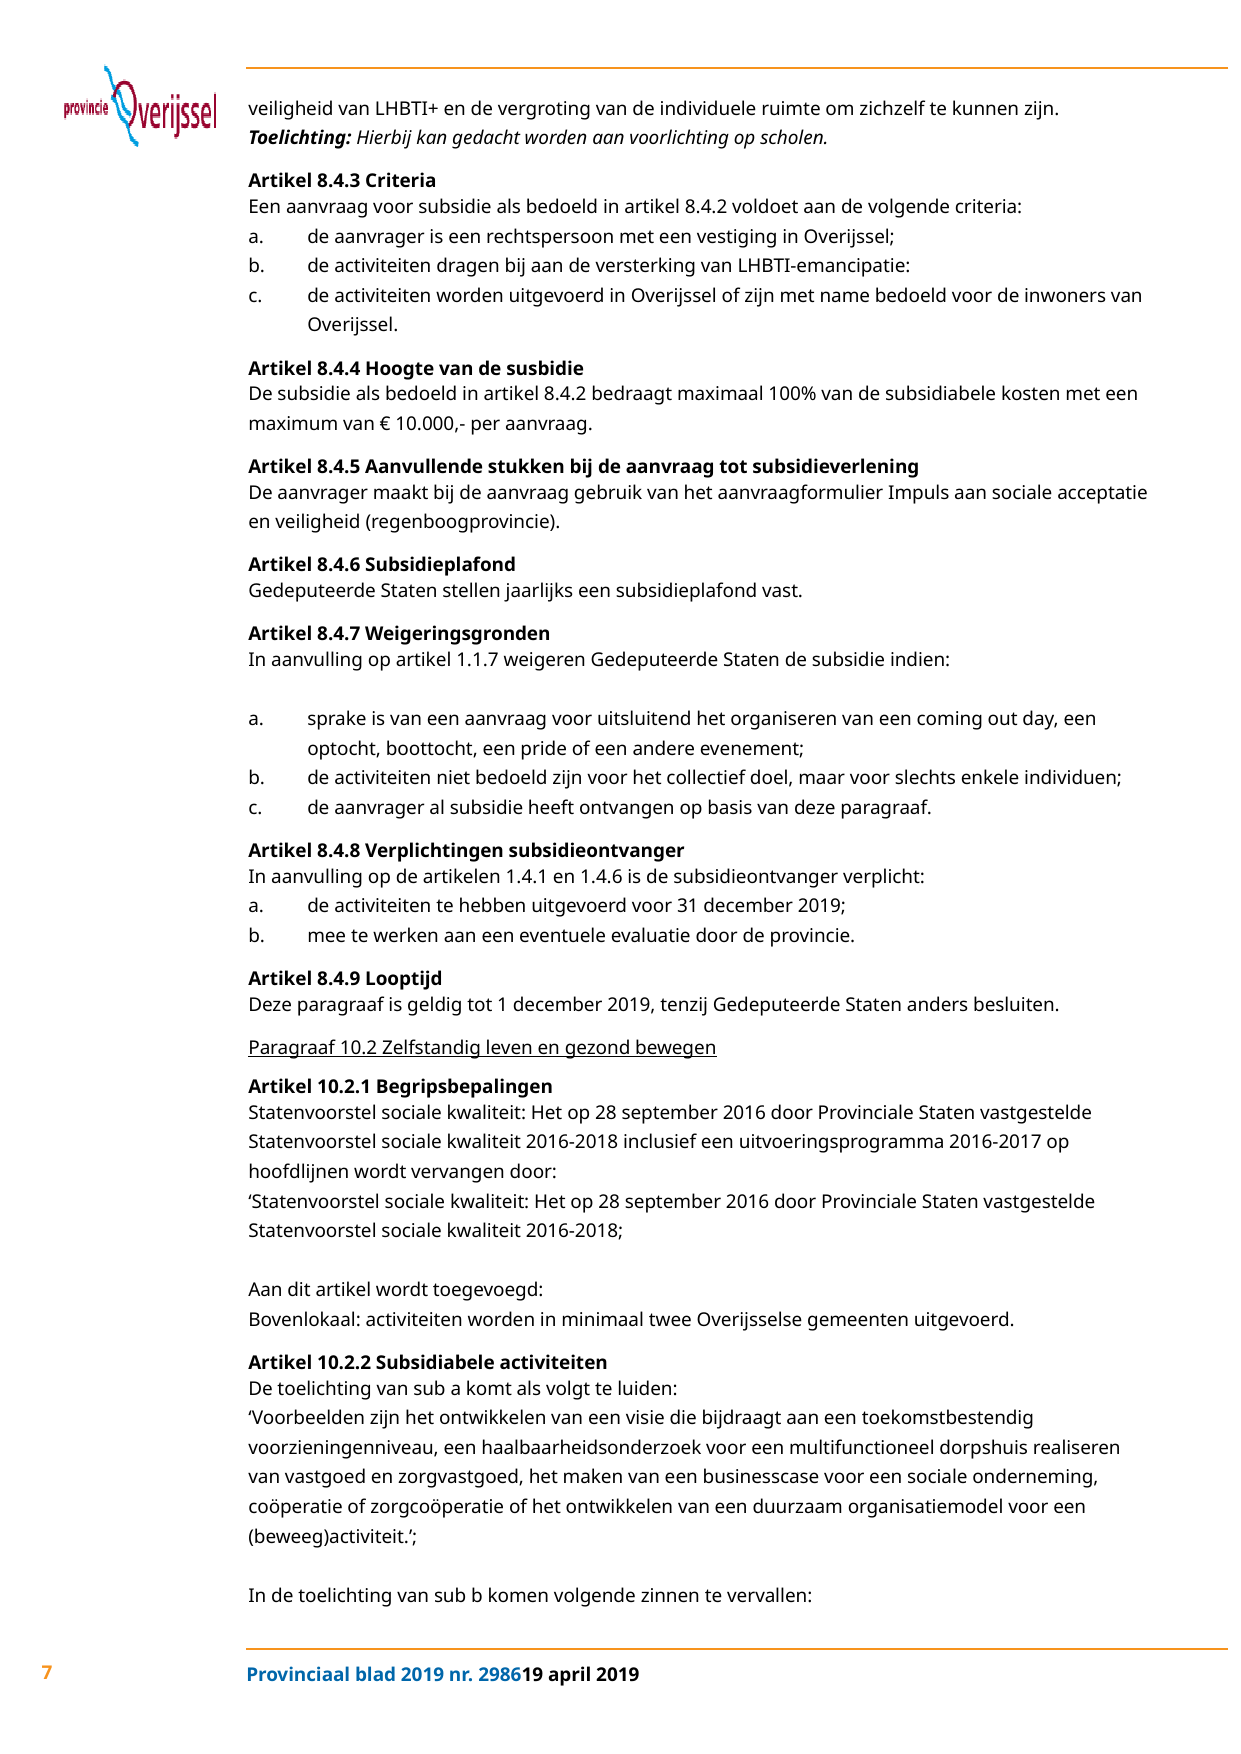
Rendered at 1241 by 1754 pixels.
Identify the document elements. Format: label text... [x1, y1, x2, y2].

list sprake is van een aanvraag voor uitsluitend het organiseren van een coming out day, een optocht, boottocht, een pride of een andere evenement; [248, 705, 1152, 761]
text Paragraaf 10.2 Zelfstandig leven en gezond bewegen [248, 1034, 1152, 1060]
text Bovenlokaal: activiteiten worden in minimaal twee Overijsselse gemeenten uitgevoerd. [248, 1306, 1152, 1332]
text In aanvulling op de artikelen 1.4.1 en 1.4.6 is de subsidieontvanger verplicht: [248, 863, 1152, 889]
text De toelichting van sub a komt als volgt te luiden: [248, 1375, 1152, 1401]
list mee te werken aan een eventuele evaluatie door de provincie. [248, 922, 1152, 948]
text veiligheid van LHBTI+ en de vergroting van de individuele ruimte om zichzelf te kunnen zijn. [248, 95, 1152, 121]
text Een aanvraag voor subsidie als bedoeld in artikel 8.4.2 voldoet aan de volgende criteria: [248, 193, 1152, 219]
text Aan dit artikel wordt toegevoegd: [248, 1277, 1152, 1302]
text In de toelichting van sub b komen volgende zinnen te vervallen: [248, 1582, 1152, 1608]
text Statenvoorstel sociale kwaliteit: Het op 28 september 2016 door Provinciale Staten vastgestelde Statenvoorstel sociale kwaliteit 2016-2018 inclusief een uitvoeringsprogramma 2016-2017 op hoofdlijnen wordt vervangen door: [248, 1099, 1152, 1184]
list de activiteiten dragen bij aan de versterking van LHBTI-emancipatie: [248, 252, 1152, 278]
text Deze paragraaf is geldig tot 1 december 2019, tenzij Gedeputeerde Staten anders besluiten. [248, 991, 1152, 1017]
text De aanvrager maakt bij de aanvraag gebruik van het aanvraagformulier Impuls aan sociale acceptatie en veiligheid (regenboogprovincie). [248, 479, 1152, 534]
text ‘Voorbeelden zijn het ontwikkelen van een visie die bijdraagt aan een toekomstbestendig voorzieningenniveau, een haalbaarheidsonderzoek voor een multifunctioneel dorpshuis realiseren van vastgoed en zorgvastgoed, het maken van een businesscase voor een sociale onderneming, coöperatie of zorgcoöperatie of het ontwikkelen van een duurzaam organisatiemodel voor een (beweeg)activiteit.’; [248, 1404, 1152, 1549]
list de activiteiten te hebben uitgevoerd voor 31 december 2019; [248, 892, 1152, 918]
text ‘Statenvoorstel sociale kwaliteit: Het op 28 september 2016 door Provinciale Staten vastgestelde Statenvoorstel sociale kwaliteit 2016-2018; [248, 1188, 1152, 1243]
text Artikel 8.4.5 Aanvullende stukken bij de aanvraag tot subsidieverlening [248, 453, 1152, 479]
text Gedeputeerde Staten stellen jaarlijks een subsidieplafond vast. [248, 577, 1152, 603]
text Artikel 8.4.3 Criteria [248, 167, 1152, 193]
text Artikel 8.4.6 Subsidieplafond [248, 552, 1152, 577]
list de activiteiten worden uitgevoerd in Overijssel of zijn met name bedoeld voor de inwoners van Overijssel. [248, 282, 1152, 337]
text In aanvulling op artikel 1.1.7 weigeren Gedeputeerde Staten de subsidie indien: [248, 646, 1152, 672]
text Artikel 10.2.2 Subsidiabele activiteiten [248, 1349, 1152, 1375]
text Artikel 8.4.7 Weigeringsgronden [248, 620, 1152, 646]
text Artikel 8.4.9 Looptijd [248, 965, 1152, 991]
picture [41, 47, 231, 172]
text Artikel 8.4.8 Verplichtingen subsidieontvanger [248, 837, 1152, 863]
list de aanvrager al subsidie heeft ontvangen op basis van deze paragraaf. [248, 794, 1152, 820]
list de activiteiten niet bedoeld zijn voor het collectief doel, maar voor slechts enkele individuen; [248, 764, 1152, 790]
text Artikel 8.4.4 Hoogte van de susbidie [248, 355, 1152, 380]
text Toelichting: Hierbij kan gedacht worden aan voorlichting op scholen. [248, 124, 1152, 150]
text De subsidie als bedoeld in artikel 8.4.2 bedraagt maximaal 100% van de subsidiabele kosten met een maximum van € 10.000,- per aanvraag. [248, 380, 1152, 436]
list de aanvrager is een rechtspersoon met een vestiging in Overijssel; [248, 223, 1152, 248]
text Artikel 10.2.1 Begripsbepalingen [248, 1073, 1152, 1099]
